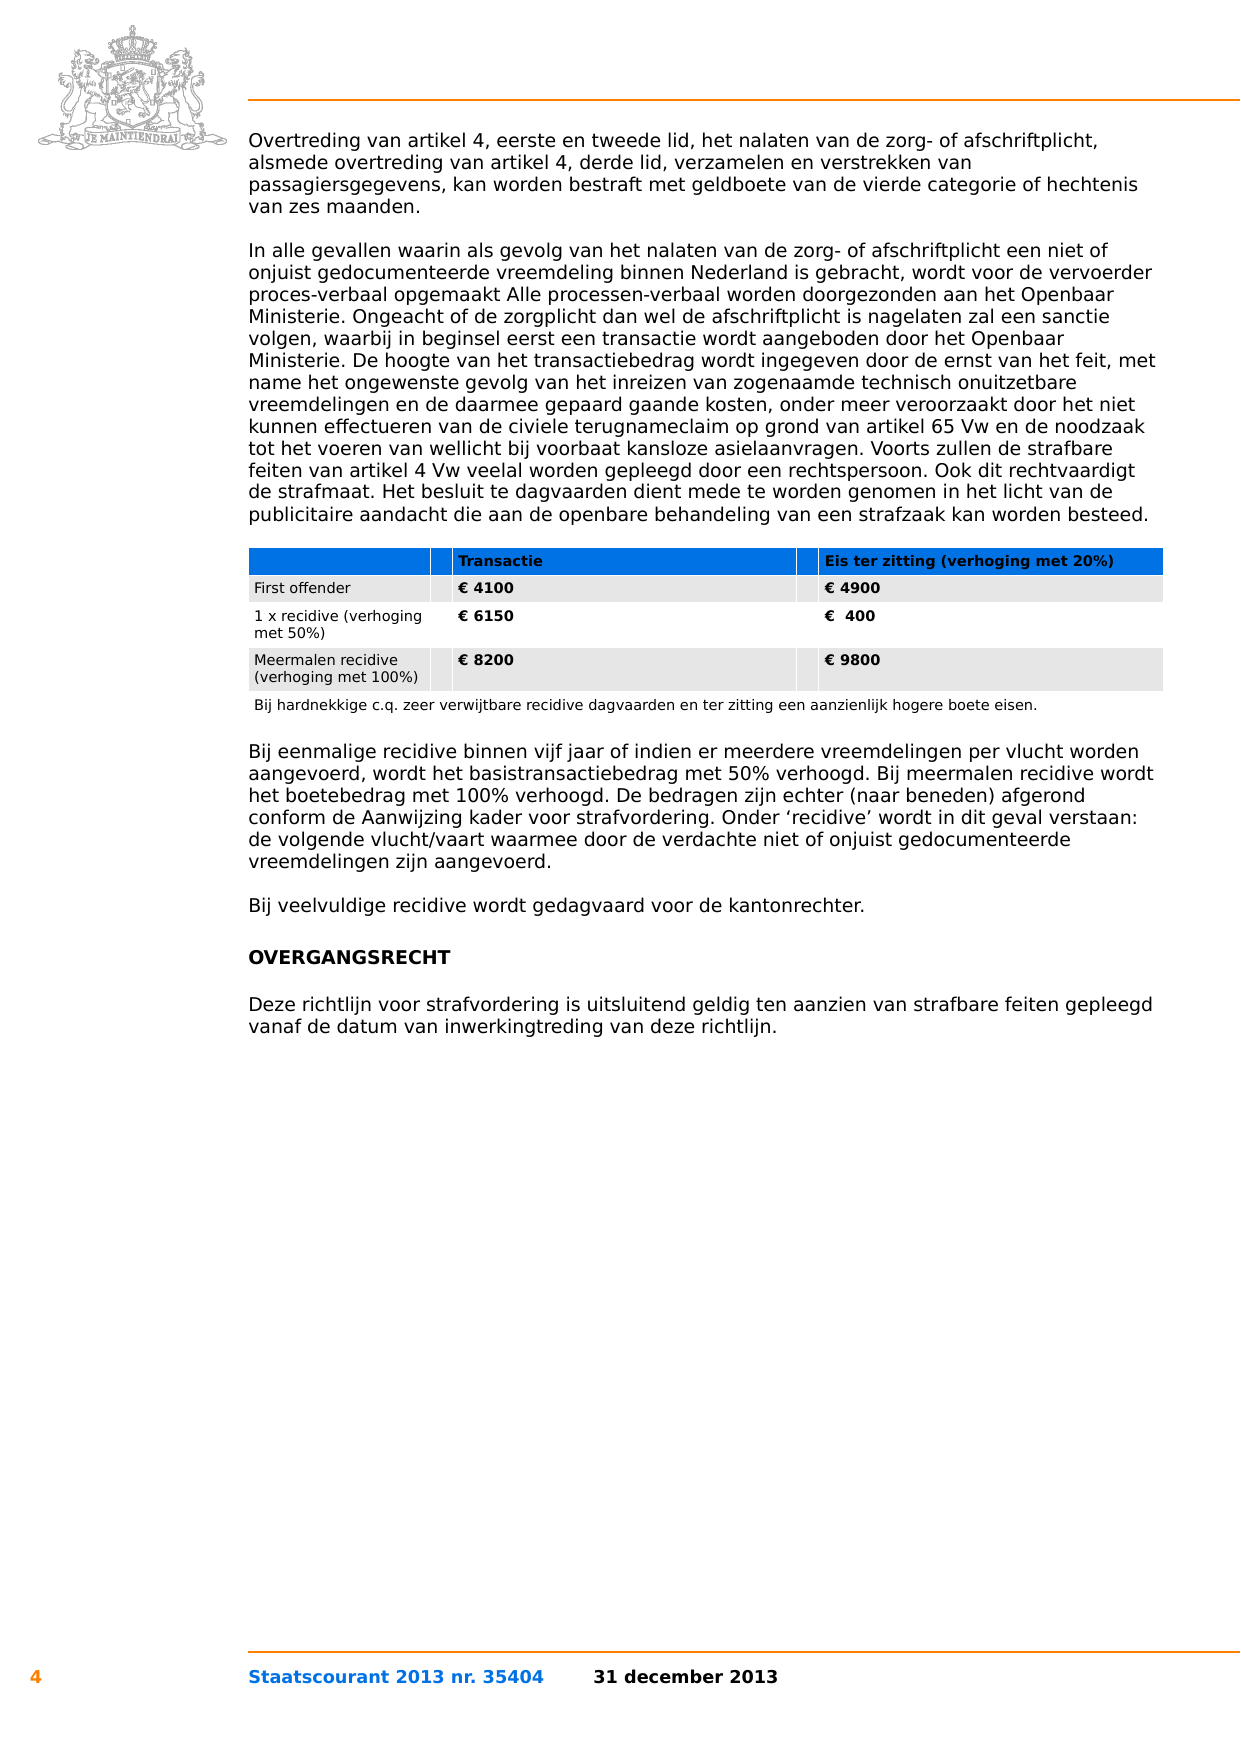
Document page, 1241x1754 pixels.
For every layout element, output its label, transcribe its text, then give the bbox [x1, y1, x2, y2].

subtitle OVERGANGSRECHT [248, 947, 1163, 969]
text Bij eenmalige recidive binnen vijf jaar of indien er meerdere vreemdelingen per vlucht worden aangevoerd, wordt het basistransactiebedrag met 50% verhoogd. Bij meermalen recidive wordt het boetebedrag met 100% verhoogd. De bedragen zijn echter (naar beneden) afgerond conform de Aanwijzing kader voor strafvordering. Onder ‘recidive’ wordt in dit geval verstaan: de volgende vlucht/vaart waarmee door de verdachte niet of onjuist gedocumenteerde vreemdelingen zijn aangevoerd. [248, 741, 1163, 873]
table_cell First offender [249, 576, 430, 602]
table_header Transactie [453, 548, 796, 575]
table_header [797, 548, 818, 575]
text Deze richtlijn voor strafvordering is uitsluitend geldig ten aanzien van strafbare feiten gepleegd vanaf de datum van inwerkingtreding van deze richtlijn. [248, 994, 1163, 1038]
table_cell € 400 [819, 603, 1163, 646]
table_cell [431, 648, 452, 691]
picture [38, 25, 227, 150]
table_cell [797, 576, 818, 602]
table_cell [431, 576, 452, 602]
table_cell € 6150 [453, 603, 796, 646]
table_cell € 4100 [453, 576, 796, 602]
table_header [249, 548, 430, 575]
table_cell 1 x recidive (verhoging met 50%) [249, 603, 430, 646]
text Overtreding van artikel 4, eerste en tweede lid, het nalaten van de zorg- of afschriftplicht, alsmede overtreding van artikel 4, derde lid, verzamelen en verstrekken van passagiersgegevens, kan worden bestraft met geldboete van de vierde categorie of hechtenis van zes maanden. [248, 130, 1163, 218]
table_cell € 4900 [819, 576, 1163, 602]
text In alle gevallen waarin als gevolg van het nalaten van de zorg- of afschriftplicht een niet of onjuist gedocumenteerde vreemdeling binnen Nederland is gebracht, wordt voor de vervoerder proces-verbaal opgemaakt Alle processen-verbaal worden doorgezonden aan het Openbaar Ministerie. Ongeacht of de zorgplicht dan wel de afschriftplicht is nagelaten zal een sanctie volgen, waarbij in beginsel eerst een transactie wordt aangeboden door het Openbaar Ministerie. De hoogte van het transactiebedrag wordt ingegeven door de ernst van het feit, met name het ongewenste gevolg van het inreizen van zogenaamde technisch onuitzetbare vreemdelingen en de daarmee gepaard gaande kosten, onder meer veroorzaakt door het niet kunnen effectueren van de civiele terugnameclaim op grond van artikel 65 Vw en de noodzaak tot het voeren van wellicht bij voorbaat kansloze asielaanvragen. Voorts zullen de strafbare feiten van artikel 4 Vw veelal worden gepleegd door een rechtspersoon. Ook dit rechtvaardigt de strafmaat. Het besluit te dagvaarden dient mede te worden genomen in het licht van de publicitaire aandacht die aan de openbare behandeling van een strafzaak kan worden besteed. [248, 240, 1163, 525]
table_cell € 9800 [819, 648, 1163, 691]
table_cell € 8200 [453, 648, 796, 691]
table_header [431, 548, 452, 575]
table_header Eis ter zitting (verhoging met 20%) [819, 548, 1163, 575]
table_cell Meermalen recidive (verhoging met 100%) [249, 648, 430, 691]
text Bij veelvuldige recidive wordt gedagvaard voor de kantonrechter. [248, 895, 1163, 917]
table_cell [431, 603, 452, 646]
table_cell Bij hardnekkige c.q. zeer verwijtbare recidive dagvaarden en ter zitting een aanzienlijk hogere boete eisen. [249, 692, 1163, 718]
table_cell [797, 648, 818, 691]
table_cell [797, 603, 818, 646]
